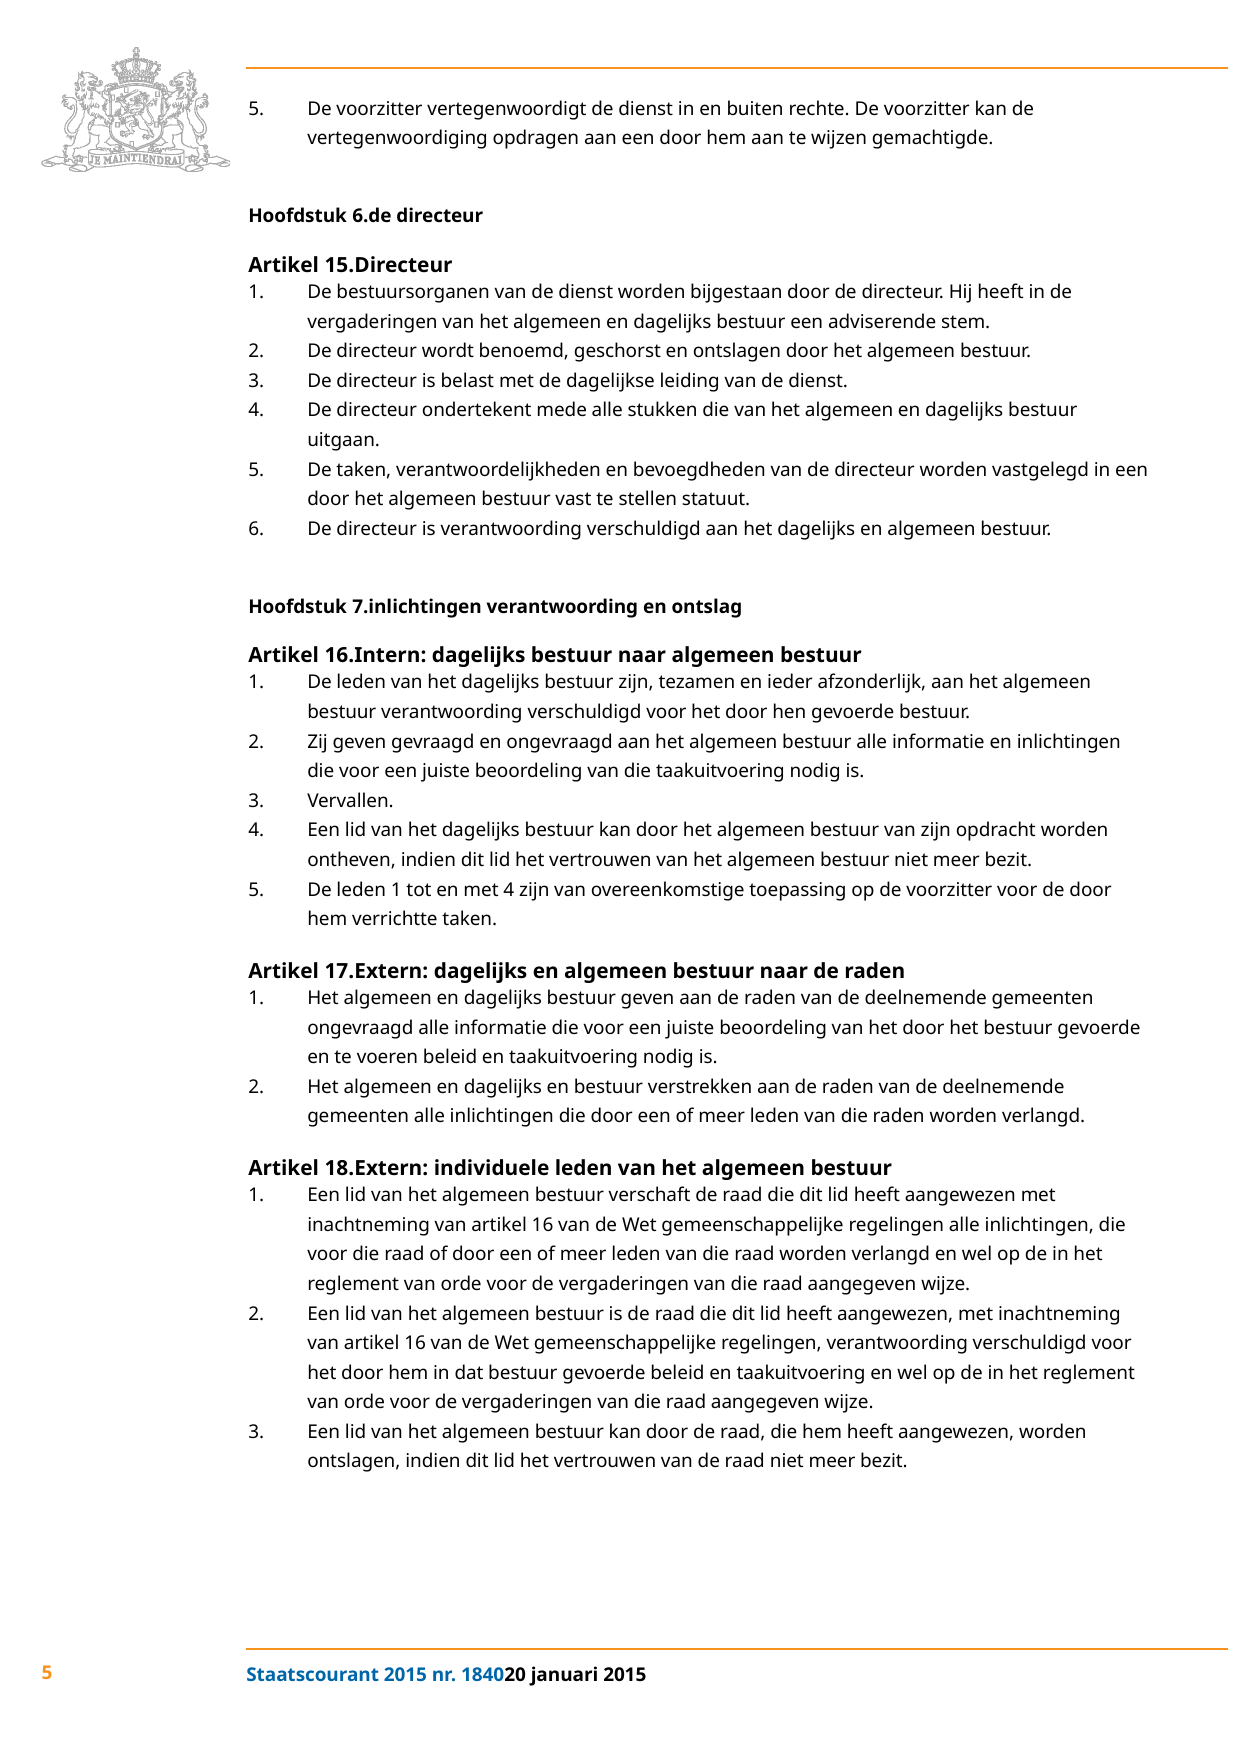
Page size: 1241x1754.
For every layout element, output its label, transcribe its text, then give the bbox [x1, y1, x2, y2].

list De directeur ondertekent mede alle stukken die van het algemeen en dagelijks bestuur uitgaan. [248, 397, 1152, 452]
list Het algemeen en dagelijks en bestuur verstrekken aan de raden van de deelnemende gemeenten alle inlichtingen die door een of meer leden van die raden worden verlangd. [248, 1073, 1152, 1128]
list De voorzitter vertegenwoordigt de dienst in en buiten rechte. De voorzitter kan de vertegenwoordiging opdragen aan een door hem aan te wijzen gemachtigde. [248, 95, 1152, 150]
text Hoofdstuk 7.inlichtingen verantwoording en ontslag [248, 591, 1152, 619]
list De directeur is belast met de dagelijkse leiding van de dienst. [248, 367, 1152, 393]
list Een lid van het algemeen bestuur kan door de raad, die hem heeft aangewezen, worden ontslagen, indien dit lid het vertrouwen van de raad niet meer bezit. [248, 1418, 1152, 1473]
list De leden van het dagelijks bestuur zijn, tezamen en ieder afzonderlijk, aan het algemeen bestuur verantwoording verschuldigd voor het door hen gevoerde bestuur. [248, 669, 1152, 724]
list Zij geven gevraagd en ongevraagd aan het algemeen bestuur alle informatie en inlichtingen die voor een juiste beoordeling van die taakuitvoering nodig is. [248, 728, 1152, 783]
text Artikel 17.Extern: dagelijks en algemeen bestuur naar de raden [248, 956, 1152, 984]
list Een lid van het algemeen bestuur is de raad die dit lid heeft aangewezen, met inachtneming van artikel 16 van de Wet gemeenschappelijke regelingen, verantwoording verschuldigd voor het door hem in dat bestuur gevoerde beleid en taakuitvoering en wel op de in het reglement van orde voor de vergaderingen van die raad aangegeven wijze. [248, 1300, 1152, 1414]
list De taken, verantwoordelijkheden en bevoegdheden van de directeur worden vastgelegd in een door het algemeen bestuur vast te stellen statuut. [248, 456, 1152, 511]
list Het algemeen en dagelijks bestuur geven aan de raden van de deelnemende gemeenten ongevraagd alle informatie die voor een juiste beoordeling van het door het bestuur gevoerde en te voeren beleid en taakuitvoering nodig is. [248, 984, 1152, 1069]
picture [41, 47, 231, 172]
list Een lid van het dagelijks bestuur kan door het algemeen bestuur van zijn opdracht worden ontheven, indien dit lid het vertrouwen van het algemeen bestuur niet meer bezit. [248, 817, 1152, 872]
text Hoofdstuk 6.de directeur [248, 201, 1152, 229]
text Artikel 18.Extern: individuele leden van het algemeen bestuur [248, 1153, 1152, 1181]
list De bestuursorganen van de dienst worden bijgestaan door de directeur. Hij heeft in de vergaderingen van het algemeen en dagelijks bestuur een adviserende stem. [248, 278, 1152, 333]
text Artikel 15.Directeur [248, 250, 1152, 278]
list De leden 1 tot en met 4 zijn van overeenkomstige toepassing op de voorzitter voor de door hem verrichtte taken. [248, 876, 1152, 931]
text Artikel 16.Intern: dagelijks bestuur naar algemeen bestuur [248, 640, 1152, 669]
list De directeur is verantwoording verschuldigd aan het dagelijks en algemeen bestuur. [248, 515, 1152, 541]
list Een lid van het algemeen bestuur verschaft de raad die dit lid heeft aangewezen met inachtneming van artikel 16 van de Wet gemeenschappelijke regelingen alle inlichtingen, die voor die raad of door een of meer leden van die raad worden verlangd en wel op de in het reglement van orde voor de vergaderingen van die raad aangegeven wijze. [248, 1181, 1152, 1296]
list Vervallen. [248, 787, 1152, 813]
list De directeur wordt benoemd, geschorst en ontslagen door het algemeen bestuur. [248, 337, 1152, 363]
